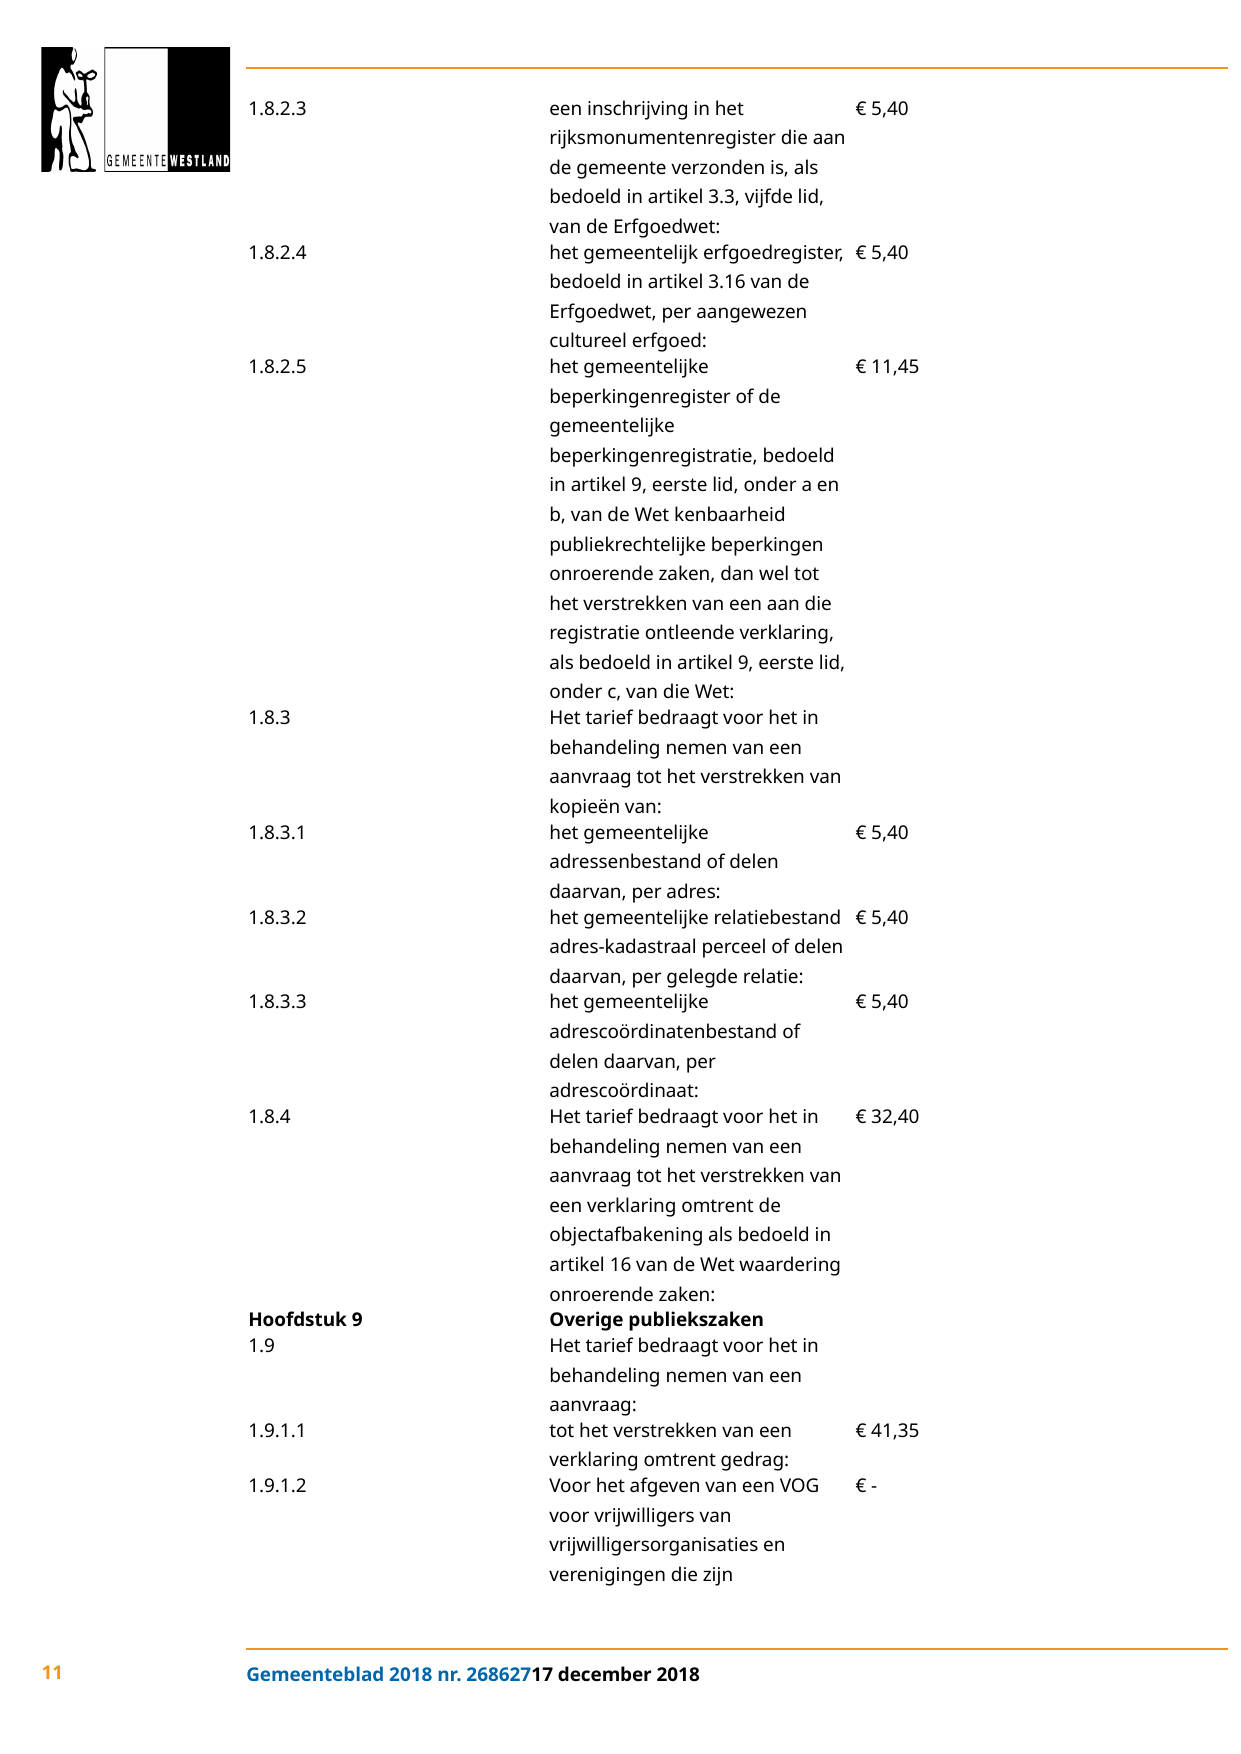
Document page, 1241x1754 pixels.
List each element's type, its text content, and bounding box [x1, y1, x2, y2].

table_cell € 5,40 [850, 239, 1152, 353]
table_cell het gemeentelijk erfgoedregister, bedoeld in artikel 3.16 van de Erfgoedwet, per aangewezen cultureel erfgoed: [549, 239, 850, 353]
table_cell 1.8.2.5 [248, 353, 549, 704]
table_cell 1.9.1.1 [248, 1417, 549, 1472]
table_cell 1.8.3.3 [248, 989, 549, 1103]
table_cell Het tarief bedraagt voor het in behandeling nemen van een aanvraag tot het verstrekken van een verklaring omtrent de objectafbakening als bedoeld in artikel 16 van de Wet waardering onroerende zaken: [549, 1103, 850, 1306]
table_cell 1.8.4 [248, 1103, 549, 1306]
table_cell Overige publiekszaken [549, 1306, 850, 1332]
table_cell € 5,40 [850, 904, 1152, 989]
table_cell 1.9 [248, 1332, 549, 1417]
table_cell € 5,40 [850, 819, 1152, 904]
table_cell het gemeentelijke adressenbestand of delen daarvan, per adres: [549, 819, 850, 904]
table_cell € 32,40 [850, 1103, 1152, 1306]
table_cell Het tarief bedraagt voor het in behandeling nemen van een aanvraag: [549, 1332, 850, 1417]
table_cell Het tarief bedraagt voor het in behandeling nemen van een aanvraag tot het verstrekken van kopieën van: [549, 705, 850, 819]
picture [41, 47, 231, 172]
table_cell 1.8.2.3 [248, 95, 549, 239]
table_cell 1.8.3 [248, 705, 549, 819]
table_cell het gemeentelijke relatiebestand adres-kadastraal perceel of delen daarvan, per gelegde relatie: [549, 904, 850, 989]
table_cell 1.8.3.2 [248, 904, 549, 989]
table_cell Hoofdstuk 9 [248, 1306, 549, 1332]
table_cell [850, 705, 1152, 819]
table_cell [850, 1332, 1152, 1417]
table_cell 1.8.2.4 [248, 239, 549, 353]
table_cell € 5,40 [850, 95, 1152, 239]
table_cell het gemeentelijke adrescoördinatenbestand of delen daarvan, per adrescoördinaat: [549, 989, 850, 1103]
table_cell het gemeentelijke beperkingenregister of de gemeentelijke beperkingenregistratie, bedoeld in artikel 9, eerste lid, onder a en b, van de Wet kenbaarheid publiekrechtelijke beperkingen onroerende zaken, dan wel tot het verstrekken van een aan die registratie ontleende verklaring, als bedoeld in artikel 9, eerste lid, onder c, van die Wet: [549, 353, 850, 704]
table_cell 1.8.3.1 [248, 819, 549, 904]
table_cell € 11,45 [850, 353, 1152, 704]
table_cell € 5,40 [850, 989, 1152, 1103]
table_cell [850, 1306, 1152, 1332]
table_cell tot het verstrekken van een verklaring omtrent gedrag: [549, 1417, 850, 1472]
table_cell € - [850, 1473, 1152, 1587]
table_cell Voor het afgeven van een VOG voor vrijwilligers van vrijwilligersorganisaties en verenigingen die zijn [549, 1473, 850, 1587]
table_cell een inschrijving in het rijksmonumentenregister die aan de gemeente verzonden is, als bedoeld in artikel 3.3, vijfde lid, van de Erfgoedwet: [549, 95, 850, 239]
table_cell € 41,35 [850, 1417, 1152, 1472]
table_cell 1.9.1.2 [248, 1473, 549, 1587]
